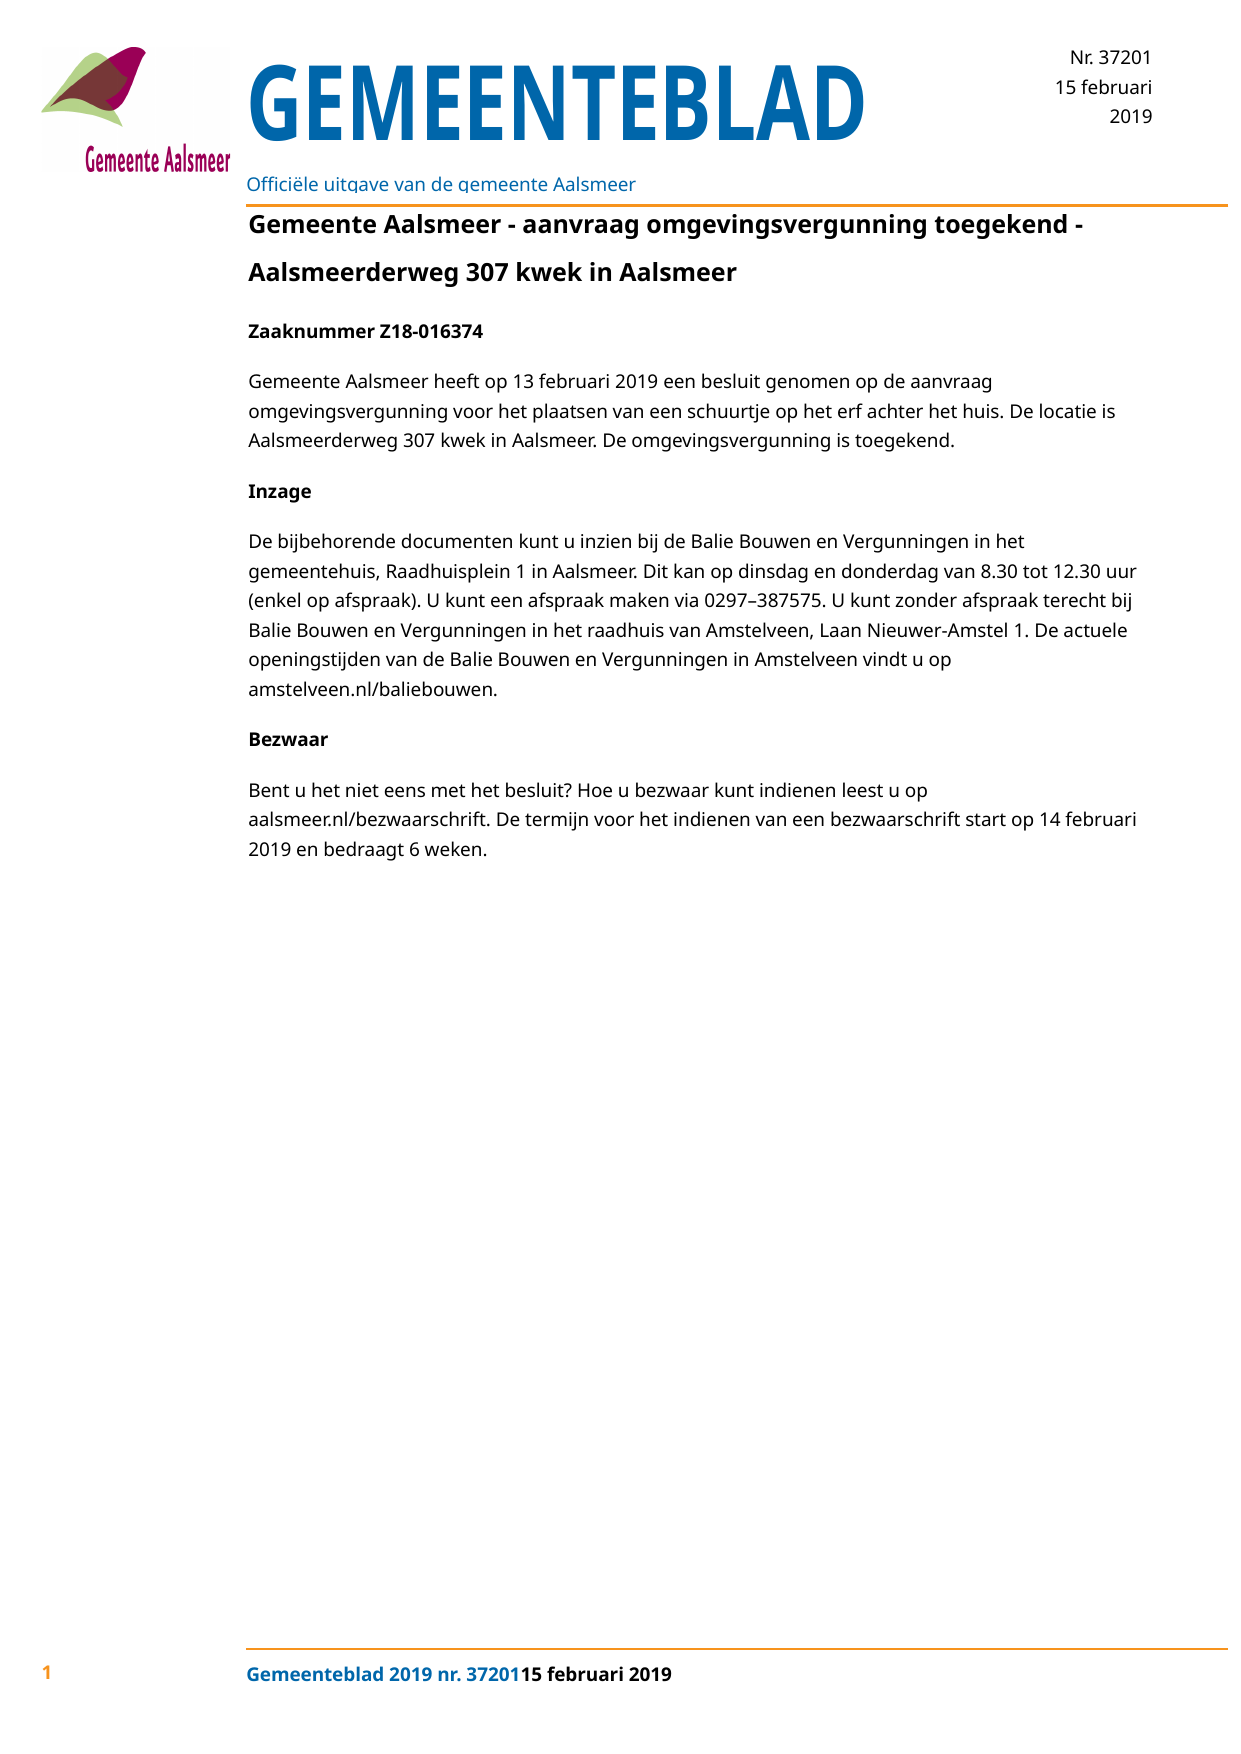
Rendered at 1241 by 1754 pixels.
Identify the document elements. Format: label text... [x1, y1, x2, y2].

text Gemeente Aalsmeer heeft op 13 februari 2019 een besluit genomen op de aanvraag omgevingsvergunning voor het plaatsen van een schuurtje op het erf achter het huis. De locatie is Aalsmeerderweg 307 kwek in Aalsmeer. De omgevingsvergunning is toegekend. [248, 368, 1152, 453]
text Inzage [248, 478, 1152, 504]
text Gemeente Aalsmeer - aanvraag omgevingsvergunning toegekend - Aalsmeerderweg 307 kwek in Aalsmeer [248, 207, 1152, 288]
text Zaaknummer Z18-016374 [248, 318, 1152, 344]
text Bezwaar [248, 727, 1152, 752]
text De bijbehorende documenten kunt u inzien bij de Balie Bouwen en Vergunningen in het gemeentehuis, Raadhuisplein 1 in Aalsmeer. Dit kan op dinsdag en donderdag van 8.30 tot 12.30 uur (enkel op afspraak). U kunt een afspraak maken via 0297–387575. U kunt zonder afspraak terecht bij Balie Bouwen en Vergunningen in het raadhuis van Amstelveen, Laan Nieuwer-Amstel 1. De actuele openingstijden van de Balie Bouwen en Vergunningen in Amstelveen vindt u op amstelveen.nl/baliebouwen. [248, 528, 1152, 702]
text Bent u het niet eens met het besluit? Hoe u bezwaar kunt indienen leest u op aalsmeer.nl/bezwaarschrift. De termijn voor het indienen van een bezwaarschrift start op 14 februari 2019 en bedraagt 6 weken. [248, 777, 1152, 862]
picture [41, 47, 231, 172]
